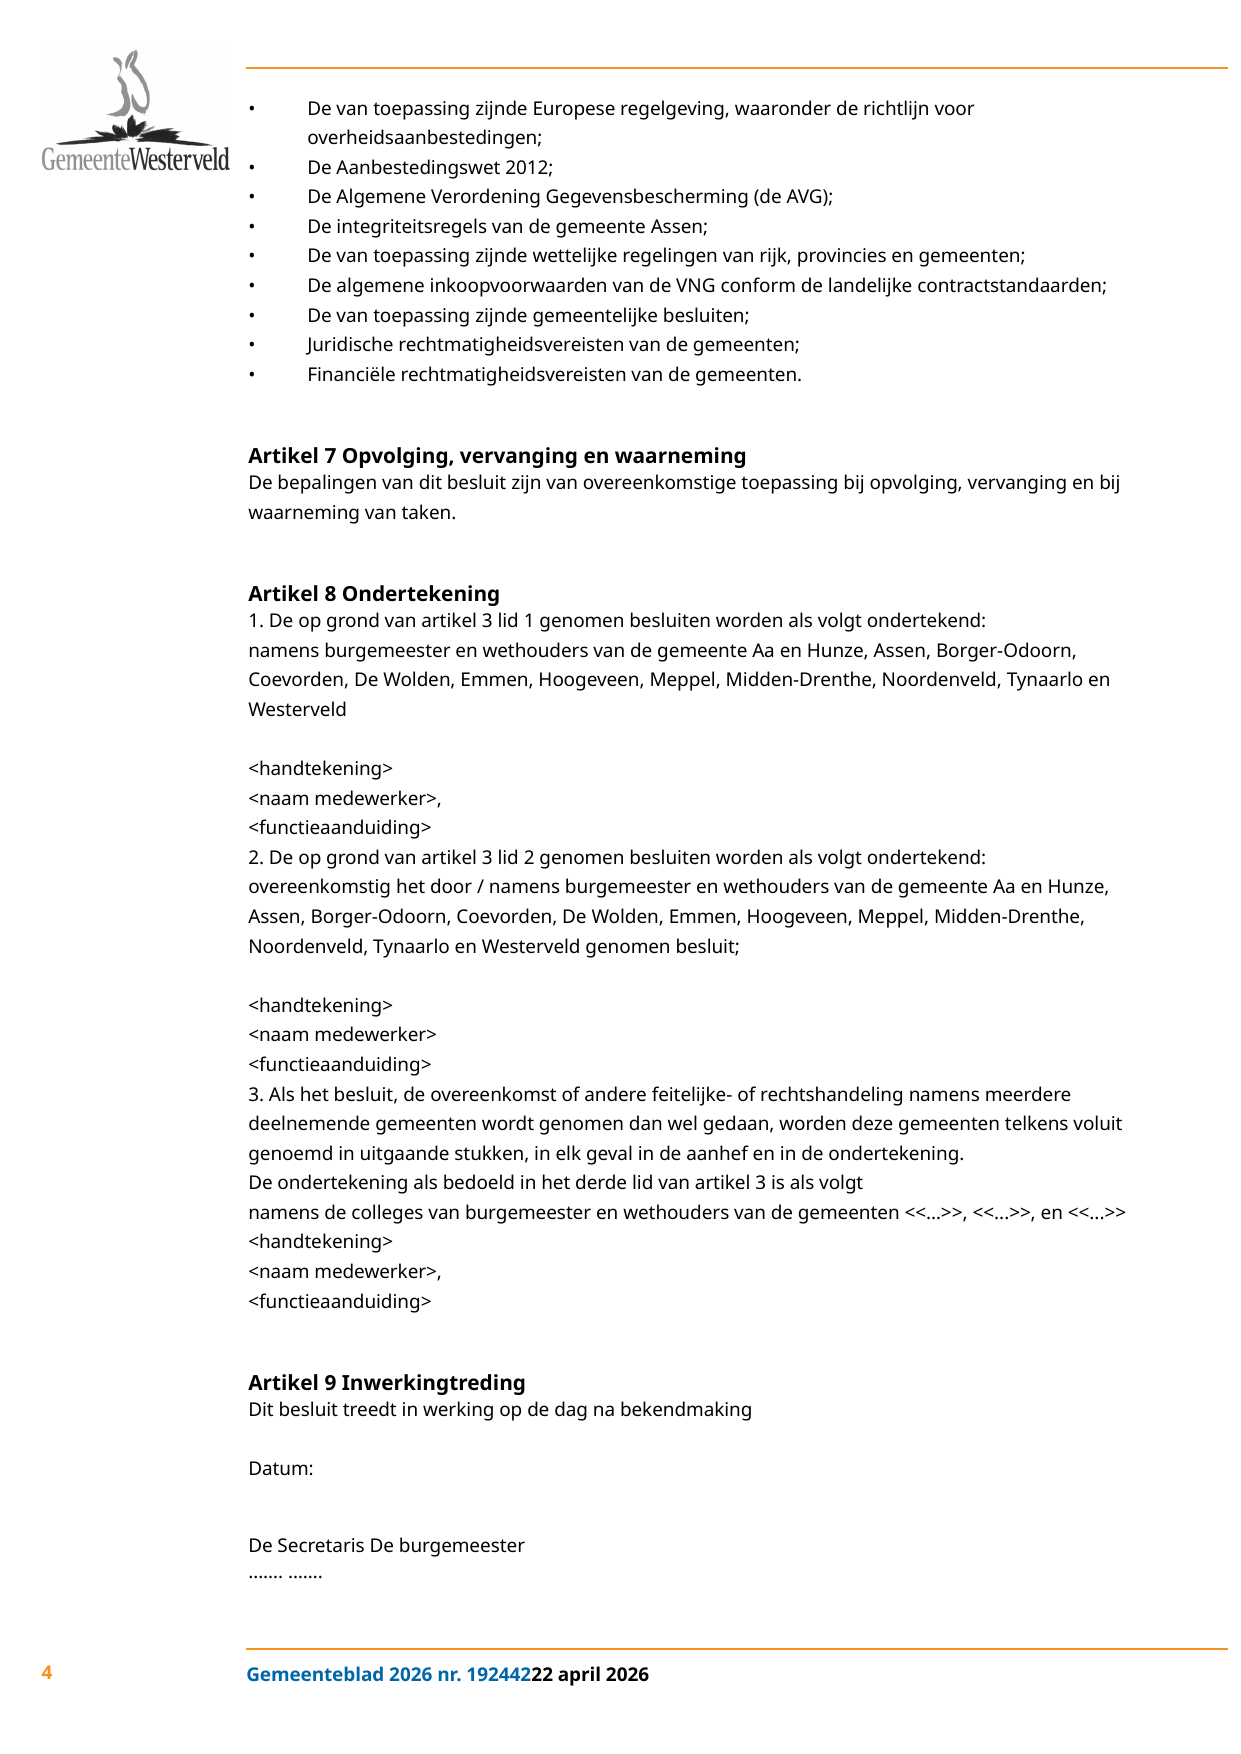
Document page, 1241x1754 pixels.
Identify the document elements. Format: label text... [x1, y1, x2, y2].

text <naam medewerker> [248, 1022, 1152, 1047]
text <handtekening> [248, 992, 1152, 1018]
list De integriteitsregels van de gemeente Assen; [248, 213, 1152, 239]
text <handtekening> [248, 755, 1152, 781]
text <naam medewerker>, [248, 1258, 1152, 1284]
picture [41, 47, 231, 172]
list De van toepassing zijnde gemeentelijke besluiten; [248, 302, 1152, 328]
text Artikel 8 Ondertekening [248, 579, 1152, 607]
text De Secretaris De burgemeester [248, 1533, 1152, 1558]
text namens de colleges van burgemeester en wethouders van de gemeenten <<…>>, <<...>>, en <<...>> [248, 1199, 1152, 1225]
text De bepalingen van dit besluit zijn van overeenkomstige toepassing bij opvolging, vervanging en bij waarneming van taken. [248, 469, 1152, 525]
text 3. Als het besluit, de overeenkomst of andere feitelijke- of rechtshandeling namens meerdere deelnemende gemeenten wordt genomen dan wel gedaan, worden deze gemeenten telkens voluit genoemd in uitgaande stukken, in elk geval in de aanhef en in de ondertekening. [248, 1081, 1152, 1166]
text <functieaanduiding> [248, 1051, 1152, 1077]
list De Aanbestedingswet 2012; [248, 154, 1152, 180]
list De algemene inkoopvoorwaarden van de VNG conform de landelijke contractstandaarden; [248, 272, 1152, 298]
text Artikel 9 Inwerkingtreding [248, 1368, 1152, 1396]
text <functieaanduiding> [248, 814, 1152, 840]
text <functieaanduiding> [248, 1288, 1152, 1314]
text Datum: [248, 1456, 1152, 1481]
text Dit besluit treedt in werking op de dag na bekendmaking [248, 1396, 1152, 1422]
list Juridische rechtmatigheidsvereisten van de gemeenten; [248, 331, 1152, 357]
text De ondertekening als bedoeld in het derde lid van artikel 3 is als volgt [248, 1169, 1152, 1195]
text Artikel 7 Opvolging, vervanging en waarneming [248, 441, 1152, 469]
list De Algemene Verordening Gegevensbescherming (de AVG); [248, 183, 1152, 209]
text <naam medewerker>, [248, 785, 1152, 811]
text <handtekening> [248, 1229, 1152, 1254]
list De van toepassing zijnde Europese regelgeving, waaronder de richtlijn voor overheidsaanbestedingen; [248, 95, 1152, 150]
text overeenkomstig het door / namens burgemeester en wethouders van de gemeente Aa en Hunze, Assen, Borger-Odoorn, Coevorden, De Wolden, Emmen, Hoogeveen, Meppel, Midden-Drenthe, Noordenveld, Tynaarlo en Westerveld genomen besluit; [248, 874, 1152, 959]
list De van toepassing zijnde wettelijke regelingen van rijk, provincies en gemeenten; [248, 243, 1152, 268]
text 2. De op grond van artikel 3 lid 2 genomen besluiten worden als volgt ondertekend: [248, 844, 1152, 870]
list Financiële rechtmatigheidsvereisten van de gemeenten. [248, 361, 1152, 387]
text ……. ……. [248, 1558, 1152, 1584]
text namens burgemeester en wethouders van de gemeente Aa en Hunze, Assen, Borger-Odoorn, Coevorden, De Wolden, Emmen, Hoogeveen, Meppel, Midden-Drenthe, Noordenveld, Tynaarlo en Westerveld [248, 637, 1152, 722]
text 1. De op grond van artikel 3 lid 1 genomen besluiten worden als volgt ondertekend: [248, 607, 1152, 633]
